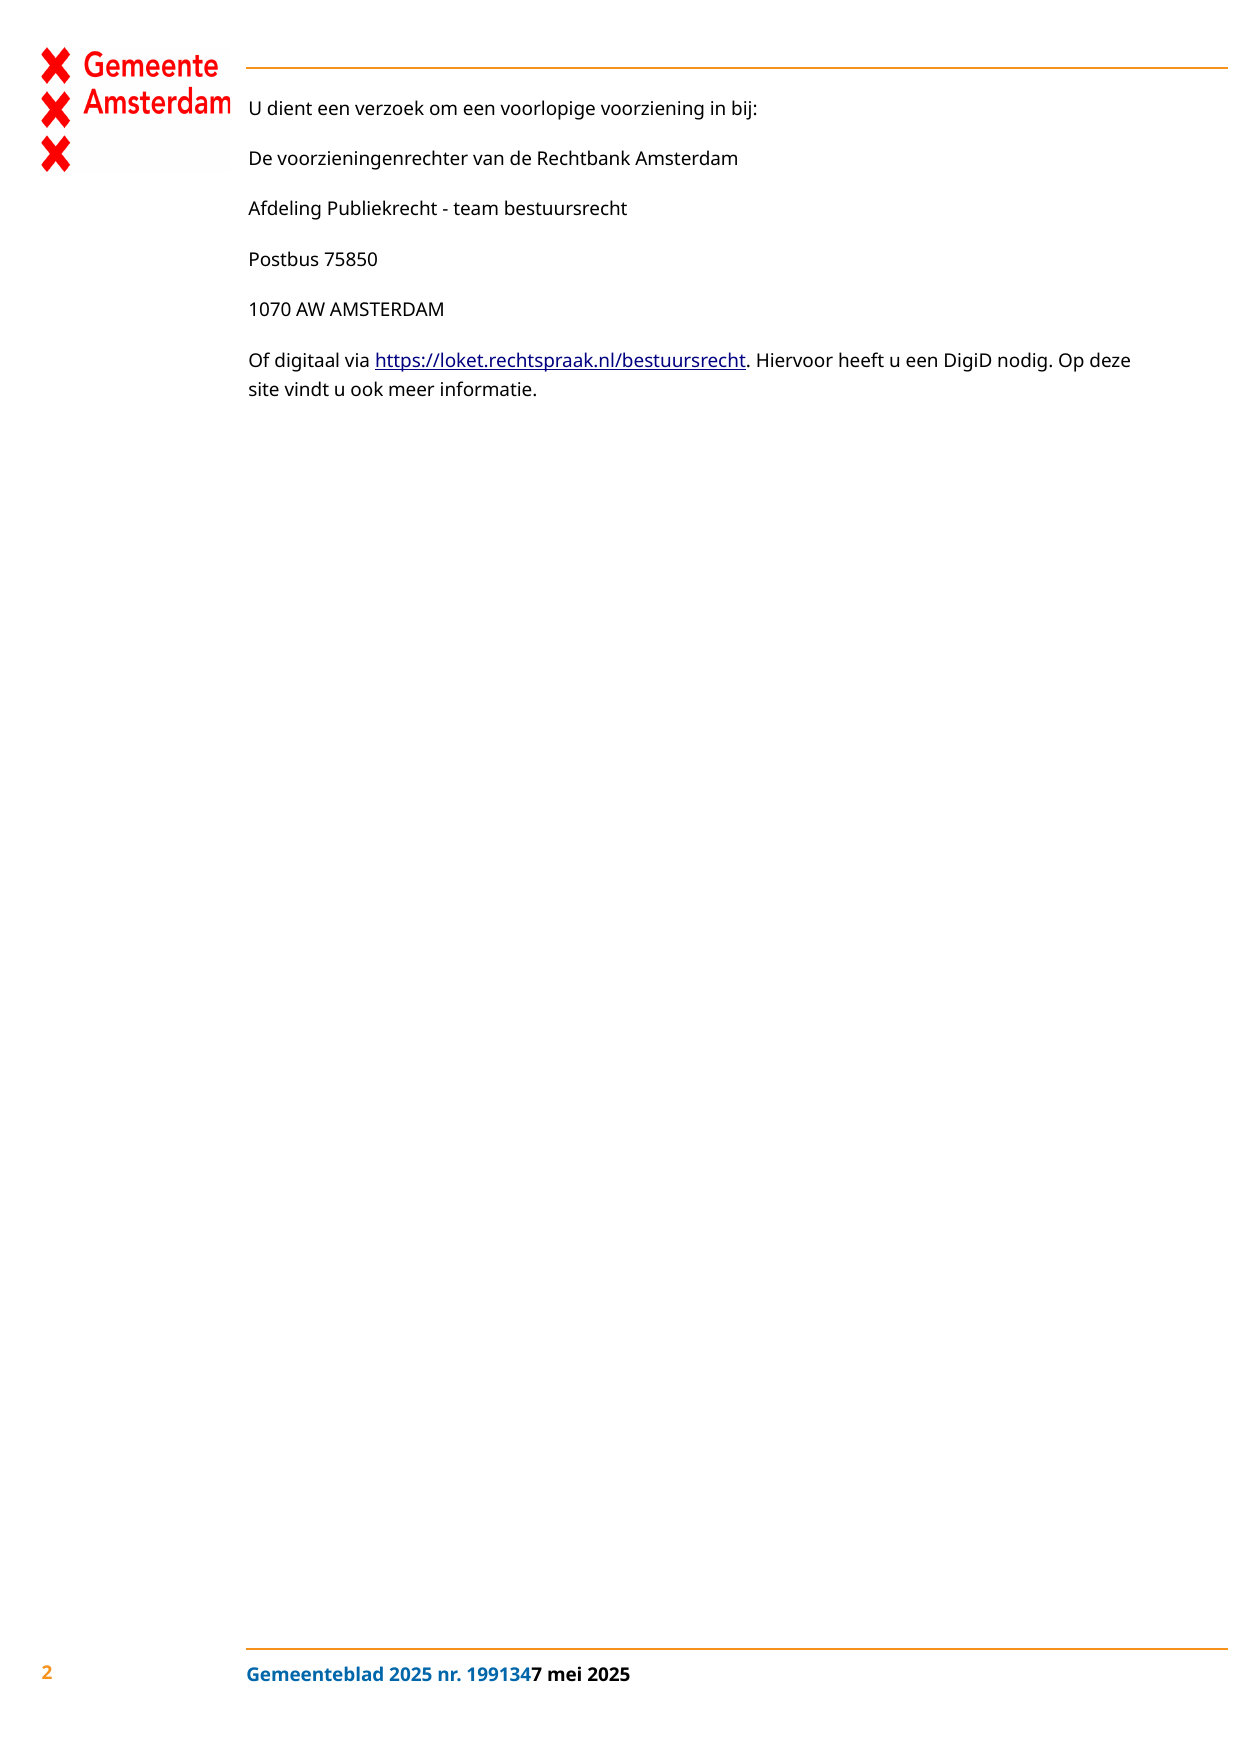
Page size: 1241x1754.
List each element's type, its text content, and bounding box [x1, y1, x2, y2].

picture [41, 47, 231, 172]
text Of digitaal via https://loket.rechtspraak.nl/bestuursrecht. Hiervoor heeft u een DigiD nodig. Op deze site vindt u ook meer informatie. [248, 347, 1152, 402]
text Afdeling Publiekrecht - team bestuursrecht [248, 196, 1152, 221]
text De voorzieningenrechter van de Rechtbank Amsterdam [248, 145, 1152, 171]
text U dient een verzoek om een voorlopige voorziening in bij: [248, 95, 1152, 121]
text 1070 AW AMSTERDAM [248, 296, 1152, 322]
text Postbus 75850 [248, 246, 1152, 272]
